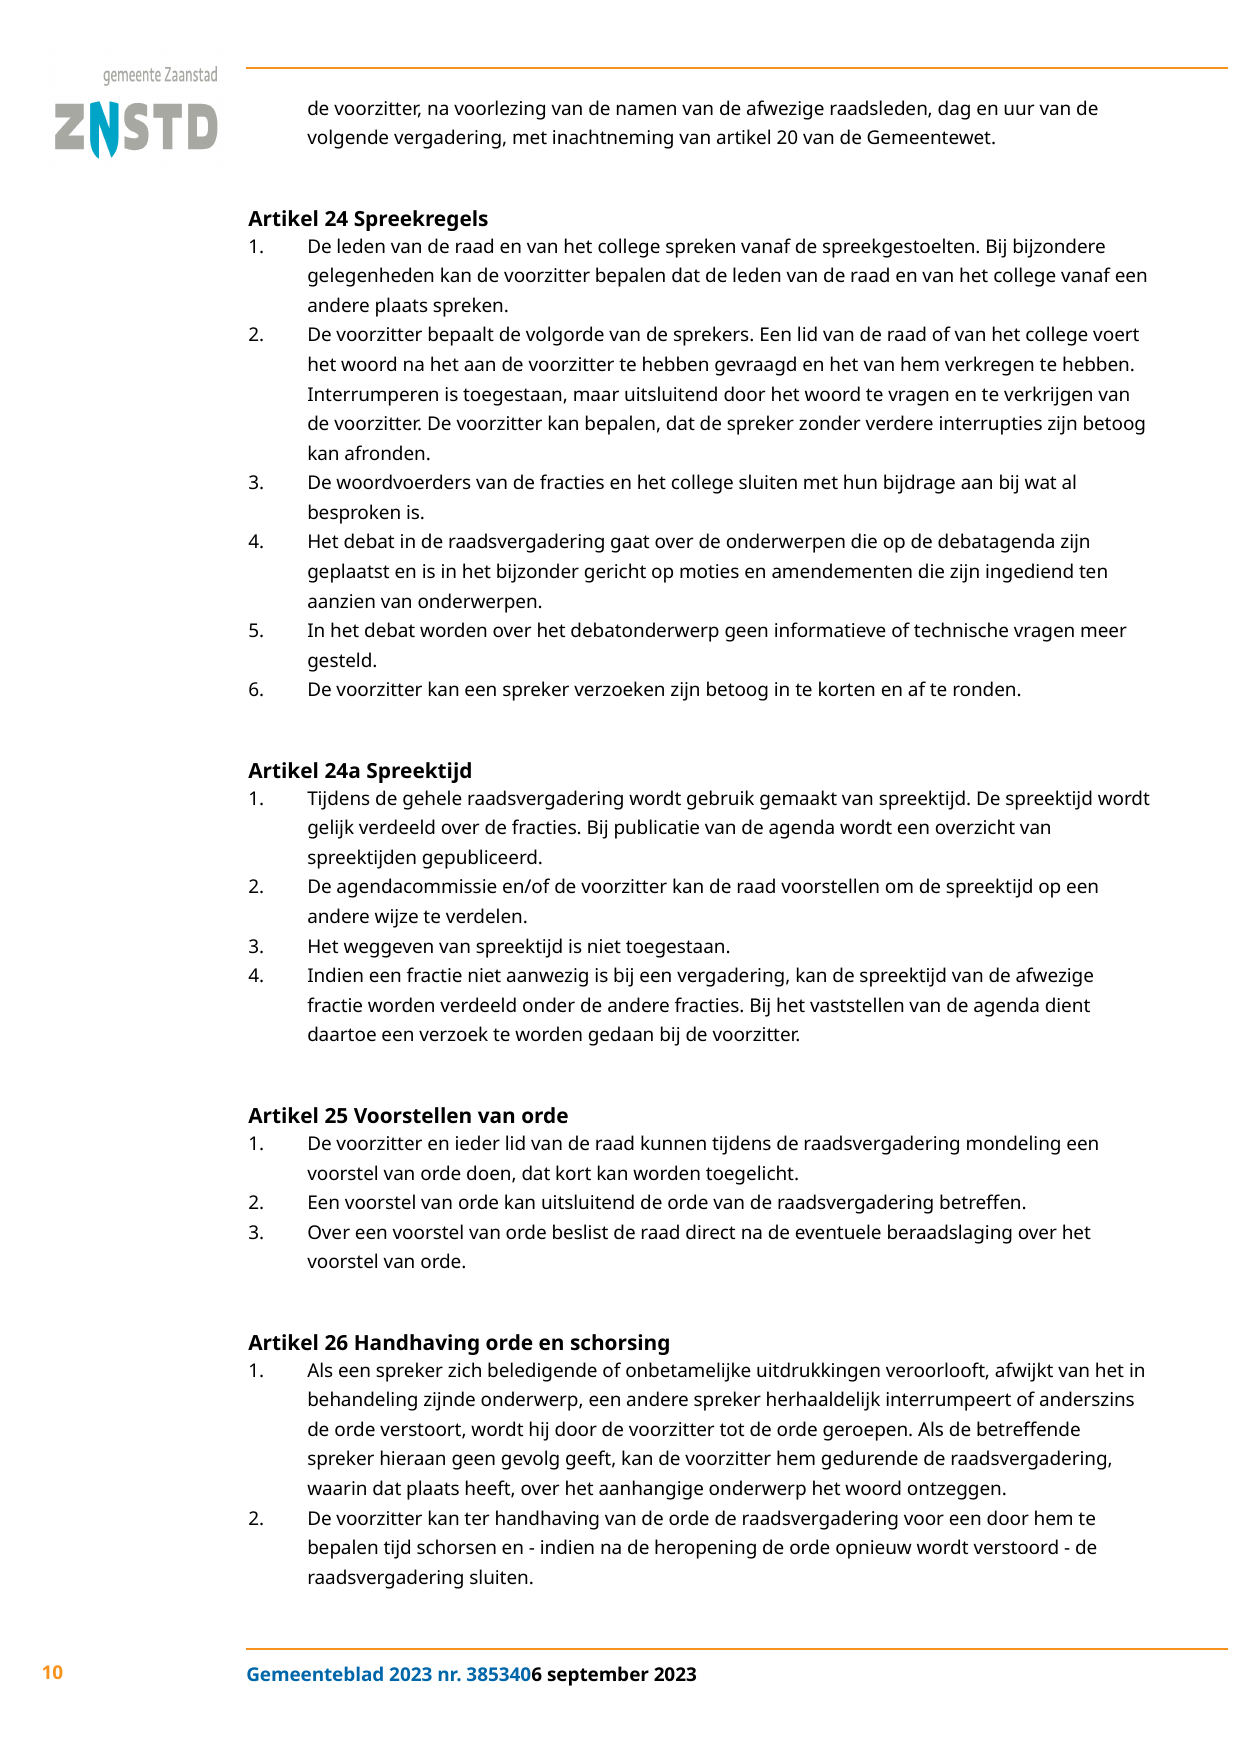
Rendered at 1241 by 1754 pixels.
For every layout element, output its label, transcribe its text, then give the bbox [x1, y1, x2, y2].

text Artikel 25 Voorstellen van orde [248, 1102, 1152, 1130]
picture [41, 47, 231, 172]
list De agendacommissie en/of de voorzitter kan de raad voorstellen om de spreektijd op een andere wijze te verdelen. [248, 874, 1152, 929]
list De leden van de raad en van het college spreken vanaf de spreekgestoelten. Bij bijzondere gelegenheden kan de voorzitter bepalen dat de leden van de raad en van het college vanaf een andere plaats spreken. [248, 233, 1152, 318]
list Indien een fractie niet aanwezig is bij een vergadering, kan de spreektijd van de afwezige fractie worden verdeeld onder de andere fracties. Bij het vaststellen van de agenda dient daartoe een verzoek te worden gedaan bij de voorzitter. [248, 962, 1152, 1047]
list In het debat worden over het debatonderwerp geen informatieve of technische vragen meer gesteld. [248, 617, 1152, 673]
list Als een spreker zich beledigende of onbetamelijke uitdrukkingen veroorlooft, afwijkt van het in behandeling zijnde onderwerp, een andere spreker herhaaldelijk interrumpeert of anderszins de orde verstoort, wordt hij door de voorzitter tot de orde geroepen. Als de betreffende spreker hieraan geen gevolg geeft, kan de voorzitter hem gedurende de raadsvergadering, waarin dat plaats heeft, over het aanhangige onderwerp het woord ontzeggen. [248, 1357, 1152, 1501]
list de voorzitter, na voorlezing van de namen van de afwezige raadsleden, dag en uur van de volgende vergadering, met inachtneming van artikel 20 van de Gemeentewet. [248, 95, 1152, 150]
list Het debat in de raadsvergadering gaat over de onderwerpen die op de debatagenda zijn geplaatst en is in het bijzonder gericht op moties en amendementen die zijn ingediend ten aanzien van onderwerpen. [248, 529, 1152, 613]
text Artikel 24 Spreekregels [248, 204, 1152, 233]
list De voorzitter kan ter handhaving van de orde de raadsvergadering voor een door hem te bepalen tijd schorsen en - indien na de heropening de orde opnieuw wordt verstoord - de raadsvergadering sluiten. [248, 1505, 1152, 1590]
text Artikel 26 Handhaving orde en schorsing [248, 1328, 1152, 1357]
list De voorzitter kan een spreker verzoeken zijn betoog in te korten en af te ronden. [248, 677, 1152, 702]
list Het weggeven van spreektijd is niet toegestaan. [248, 933, 1152, 959]
list De voorzitter bepaalt de volgorde van de sprekers. Een lid van de raad of van het college voert het woord na het aan de voorzitter te hebben gevraagd en het van hem verkregen te hebben. Interrumperen is toegestaan, maar uitsluitend door het woord te vragen en te verkrijgen van de voorzitter. De voorzitter kan bepalen, dat de spreker zonder verdere interrupties zijn betoog kan afronden. [248, 322, 1152, 466]
list Een voorstel van orde kan uitsluitend de orde van de raadsvergadering betreffen. [248, 1189, 1152, 1215]
list De voorzitter en ieder lid van de raad kunnen tijdens de raadsvergadering mondeling een voorstel van orde doen, dat kort kan worden toegelicht. [248, 1130, 1152, 1185]
list De woordvoerders van de fracties en het college sluiten met hun bijdrage aan bij wat al besproken is. [248, 469, 1152, 525]
list Tijdens de gehele raadsvergadering wordt gebruik gemaakt van spreektijd. De spreektijd wordt gelijk verdeeld over de fracties. Bij publicatie van de agenda wordt een overzicht van spreektijden gepubliceerd. [248, 785, 1152, 870]
list Over een voorstel van orde beslist de raad direct na de eventuele beraadslaging over het voorstel van orde. [248, 1219, 1152, 1274]
text Artikel 24a Spreektijd [248, 757, 1152, 785]
